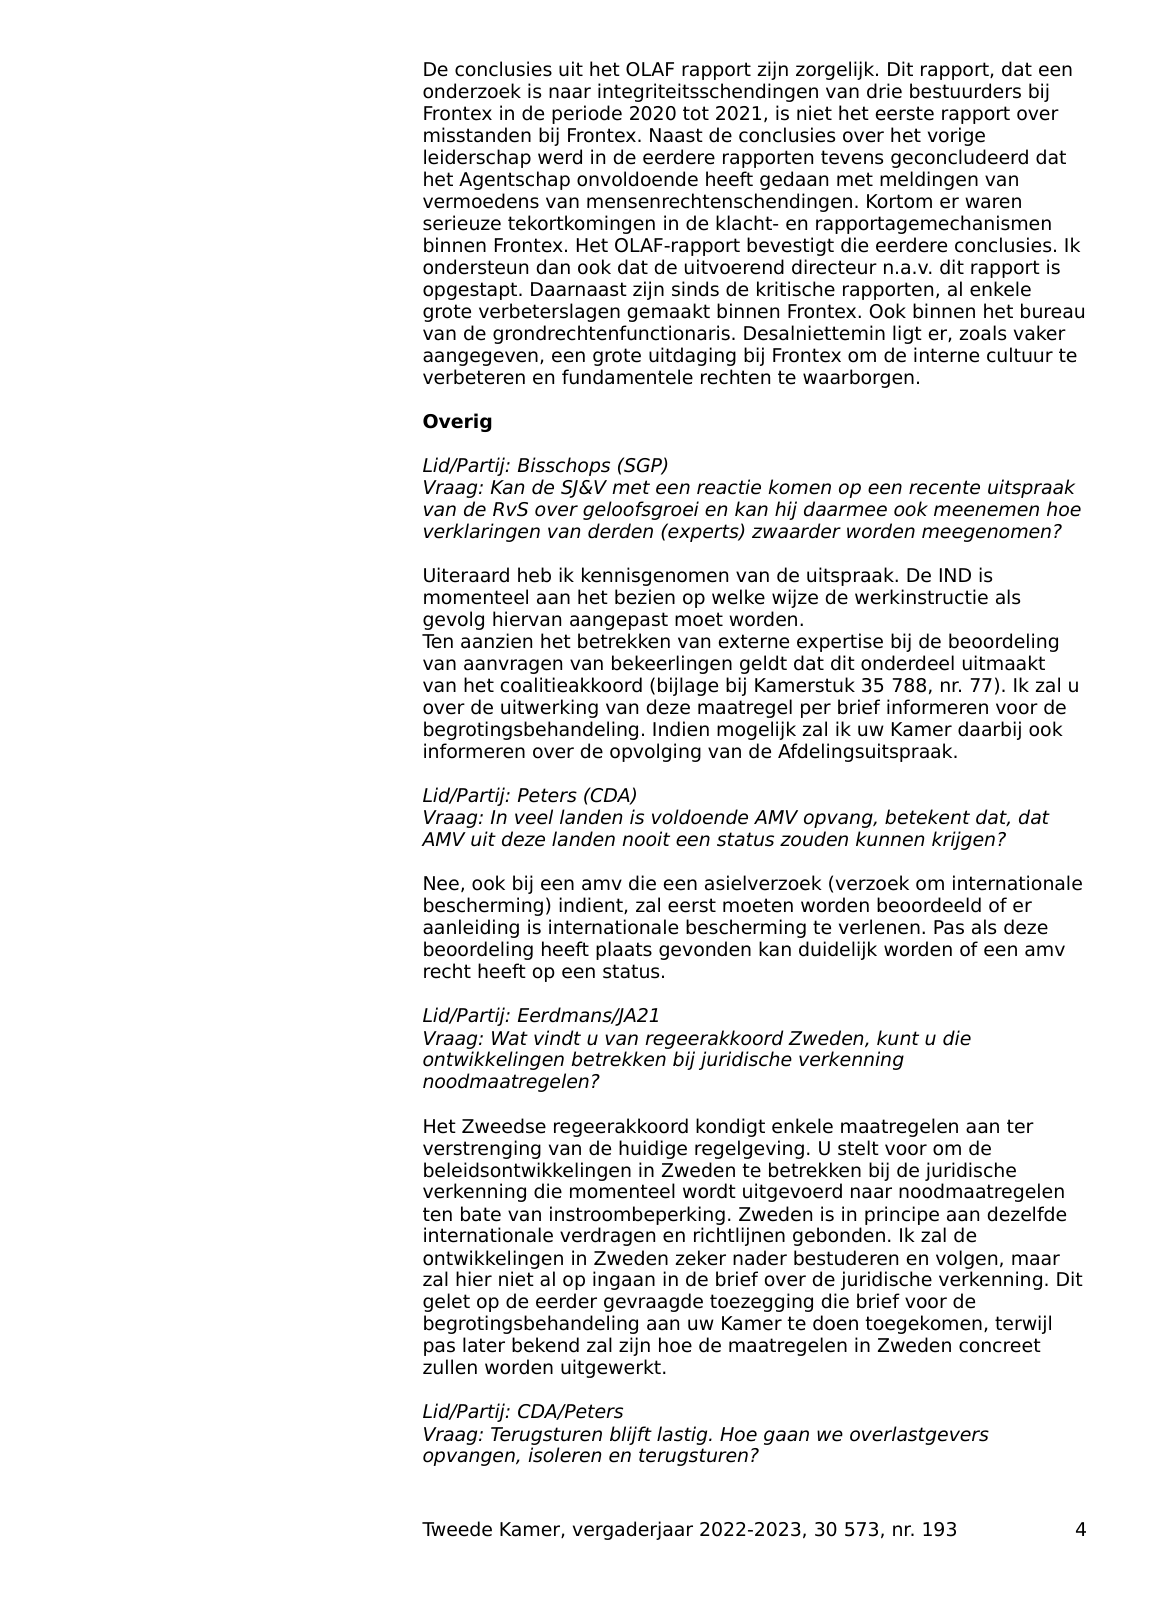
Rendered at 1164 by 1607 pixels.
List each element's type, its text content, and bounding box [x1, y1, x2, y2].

text Nee, ook bij een amv die een asielverzoek (verzoek om internationale bescherming) indient, zal eerst moeten worden beoordeeld of er aanleiding is internationale bescherming te verlenen. Pas als deze beoordeling heeft plaats gevonden kan duidelijk worden of een amv recht heeft op een status. [422, 873, 1087, 983]
text Uiteraard heb ik kennisgenomen van de uitspraak. De IND is momenteel aan het bezien op welke wijze de werkinstructie als gevolg hiervan aangepast moet worden. [422, 565, 1087, 631]
text Het Zweedse regeerakkoord kondigt enkele maatregelen aan ter verstrenging van de huidige regelgeving. U stelt voor om de beleidsontwikkelingen in Zweden te betrekken bij de juridische verkenning die momenteel wordt uitgevoerd naar noodmaatregelen ten bate van instroombeperking. Zweden is in principe aan dezelfde internationale verdragen en richtlijnen gebonden. Ik zal de ontwikkelingen in Zweden zeker nader bestuderen en volgen, maar zal hier niet al op ingaan in de brief over de juridische verkenning. Dit gelet op de eerder gevraagde toezegging die brief voor de begrotingsbehandeling aan uw Kamer te doen toegekomen, terwijl pas later bekend zal zijn hoe de maatregelen in Zweden concreet zullen worden uitgewerkt. [422, 1116, 1087, 1379]
text Vraag: Kan de SJ&V met een reactie komen op een recente uitspraak van de RvS over geloofsgroei en kan hij daarmee ook meenemen hoe verklaringen van derden (experts) zwaarder worden meegenomen? [422, 477, 1087, 543]
text Lid/Partij: Eerdmans/JA21 [422, 1005, 1087, 1027]
text Lid/Partij: CDA/Peters [422, 1401, 1087, 1423]
text Lid/Partij: Bisschops (SGP) [422, 455, 1087, 477]
subtitle Overig [422, 411, 1087, 433]
text De conclusies uit het OLAF rapport zijn zorgelijk. Dit rapport, dat een onderzoek is naar integriteitsschendingen van drie bestuurders bij Frontex in de periode 2020 tot 2021, is niet het eerste rapport over misstanden bij Frontex. Naast de conclusies over het vorige leiderschap werd in de eerdere rapporten tevens geconcludeerd dat het Agentschap onvoldoende heeft gedaan met meldingen van vermoedens van mensenrechtenschendingen. Kortom er waren serieuze tekortkomingen in de klacht- en rapportagemechanismen binnen Frontex. Het OLAF-rapport bevestigt die eerdere conclusies. Ik ondersteun dan ook dat de uitvoerend directeur n.a.v. dit rapport is opgestapt. Daarnaast zijn sinds de kritische rapporten, al enkele grote verbeterslagen gemaakt binnen Frontex. Ook binnen het bureau van de grondrechtenfunctionaris. Desalniettemin ligt er, zoals vaker aangegeven, een grote uitdaging bij Frontex om de interne cultuur te verbeteren en fundamentele rechten te waarborgen. [422, 59, 1087, 389]
text Ten aanzien het betrekken van externe expertise bij de beoordeling van aanvragen van bekeerlingen geldt dat dit onderdeel uitmaakt van het coalitieakkoord (bijlage bij Kamerstuk 35 788, nr. 77). Ik zal u over de uitwerking van deze maatregel per brief informeren voor de begrotingsbehandeling. Indien mogelijk zal ik uw Kamer daarbij ook informeren over de opvolging van de Afdelingsuitspraak. [422, 631, 1087, 763]
text Lid/Partij: Peters (CDA) [422, 785, 1087, 807]
text Vraag: Terugsturen blijft lastig. Hoe gaan we overlastgevers opvangen, isoleren en terugsturen? [422, 1423, 1087, 1467]
text Vraag: Wat vindt u van regeerakkoord Zweden, kunt u die ontwikkelingen betrekken bij juridische verkenning noodmaatregelen? [422, 1027, 1087, 1093]
text Vraag: In veel landen is voldoende AMV opvang, betekent dat, dat AMV uit deze landen nooit een status zouden kunnen krijgen? [422, 807, 1087, 851]
